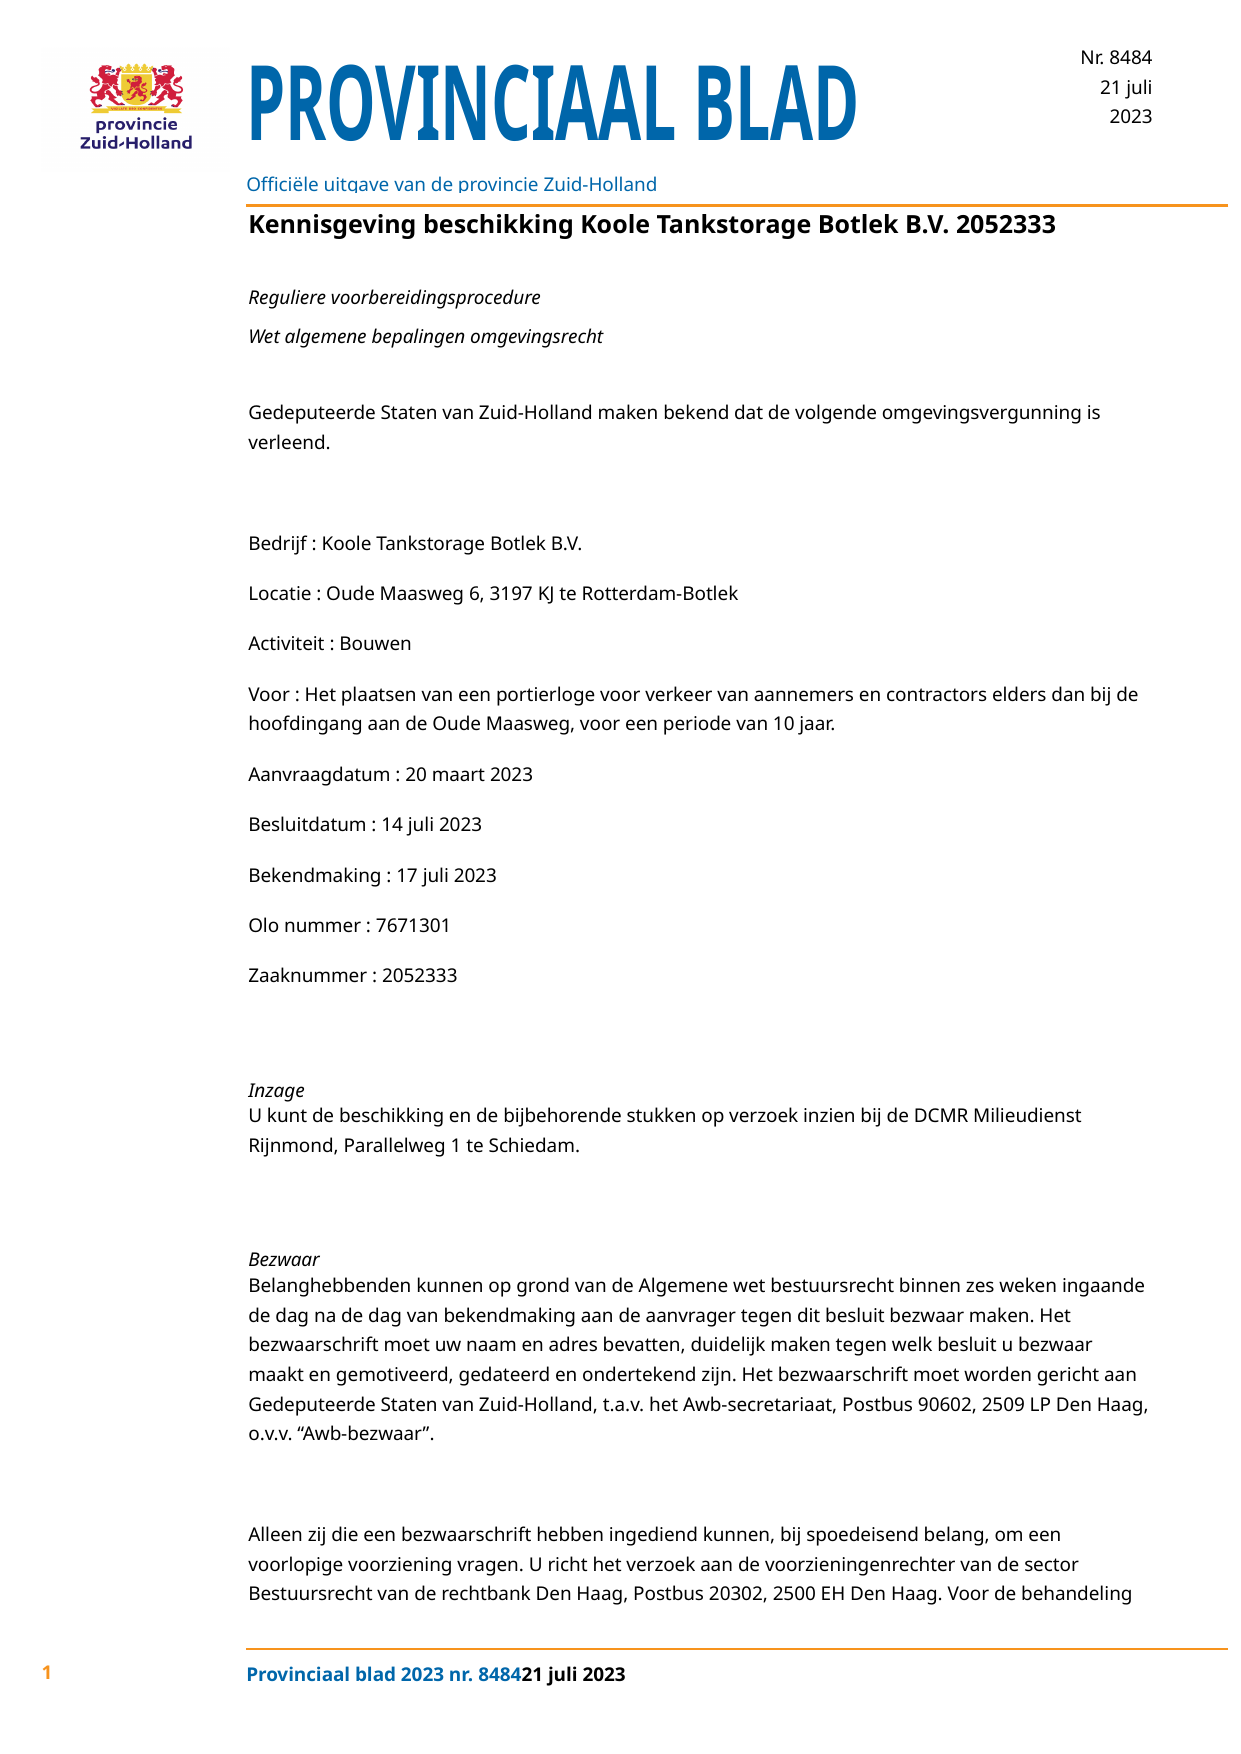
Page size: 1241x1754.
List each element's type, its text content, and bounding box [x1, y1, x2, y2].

text Locatie : Oude Maasweg 6, 3197 KJ te Rotterdam-Botlek [248, 580, 1152, 606]
text U kunt de beschikking en de bijbehorende stukken op verzoek inzien bij de DCMR Milieudienst Rijnmond, Parallelweg 1 te Schiedam. [248, 1103, 1152, 1158]
text Kennisgeving beschikking Koole Tankstorage Botlek B.V. 2052333 [248, 207, 1152, 241]
text Zaaknummer : 2052333 [248, 963, 1152, 988]
text Alleen zij die een bezwaarschrift hebben ingediend kunnen, bij spoedeisend belang, om een voorlopige voorziening vragen. U richt het verzoek aan de voorzieningenrechter van de sector Bestuursrecht van de rechtbank Den Haag, Postbus 20302, 2500 EH Den Haag. Voor de behandeling [248, 1521, 1152, 1606]
text Activiteit : Bouwen [248, 631, 1152, 656]
text Wet algemene bepalingen omgevingsrecht [248, 323, 1152, 349]
text Gedeputeerde Staten van Zuid-Holland maken bekend dat de volgende omgevingsvergunning is verleend. [248, 399, 1152, 454]
text Bezwaar [248, 1247, 1152, 1272]
text Voor : Het plaatsen van een portierloge voor verkeer van aannemers en contractors elders dan bij de hoofdingang aan de Oude Maasweg, voor een periode van 10 jaar. [248, 681, 1152, 736]
text Olo nummer : 7671301 [248, 912, 1152, 938]
text Aanvraagdatum : 20 maart 2023 [248, 761, 1152, 787]
text Bedrijf : Koole Tankstorage Botlek B.V. [248, 530, 1152, 555]
text Besluitdatum : 14 juli 2023 [248, 811, 1152, 837]
text Reguliere voorbereidingsprocedure [248, 284, 1152, 309]
text Bekendmaking : 17 juli 2023 [248, 862, 1152, 887]
text Inzage [248, 1077, 1152, 1103]
picture [41, 47, 231, 172]
text Belanghebbenden kunnen op grond van de Algemene wet bestuursrecht binnen zes weken ingaande de dag na de dag van bekendmaking aan de aanvrager tegen dit besluit bezwaar maken. Het bezwaarschrift moet uw naam en adres bevatten, duidelijk maken tegen welk besluit u bezwaar maakt en gemotiveerd, gedateerd en ondertekend zijn. Het bezwaarschrift moet worden gericht aan Gedeputeerde Staten van Zuid-Holland, t.a.v. het Awb-secretariaat, Postbus 90602, 2509 LP Den Haag, o.v.v. “Awb-bezwaar”. [248, 1272, 1152, 1446]
